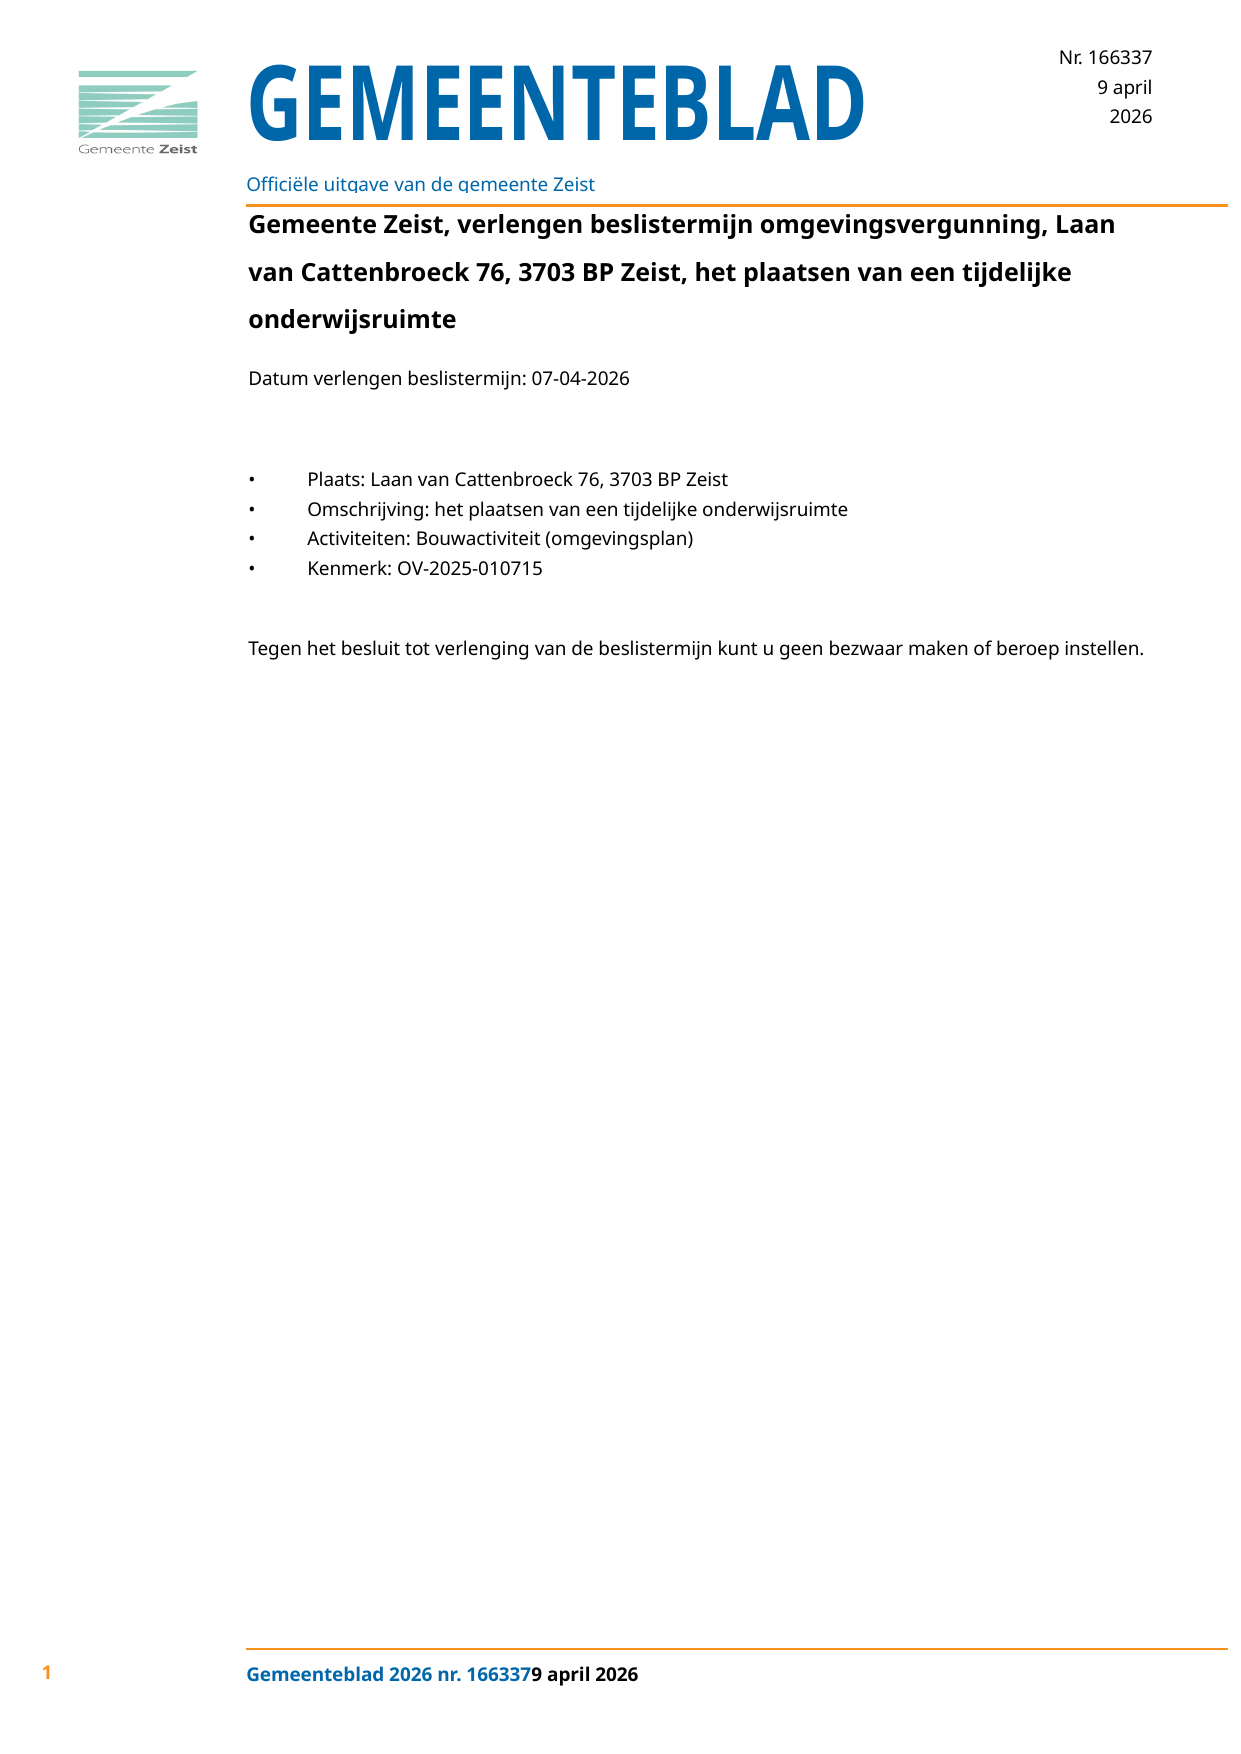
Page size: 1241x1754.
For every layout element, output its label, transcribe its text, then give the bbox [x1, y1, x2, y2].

picture [41, 47, 231, 172]
text Datum verlengen beslistermijn: 07-04-2026 [248, 366, 1152, 391]
list Plaats: Laan van Cattenbroeck 76, 3703 BP Zeist [248, 466, 1152, 492]
list Activiteiten: Bouwactiviteit (omgevingsplan) [248, 526, 1152, 551]
text Gemeente Zeist, verlengen beslistermijn omgevingsvergunning, Laan van Cattenbroeck 76, 3703 BP Zeist, het plaatsen van een tijdelijke onderwijsruimte [248, 207, 1152, 336]
list Omschrijving: het plaatsen van een tijdelijke onderwijsruimte [248, 496, 1152, 522]
list Kenmerk: OV-2025-010715 [248, 555, 1152, 581]
text Tegen het besluit tot verlenging van de beslistermijn kunt u geen bezwaar maken of beroep instellen. [248, 635, 1152, 661]
